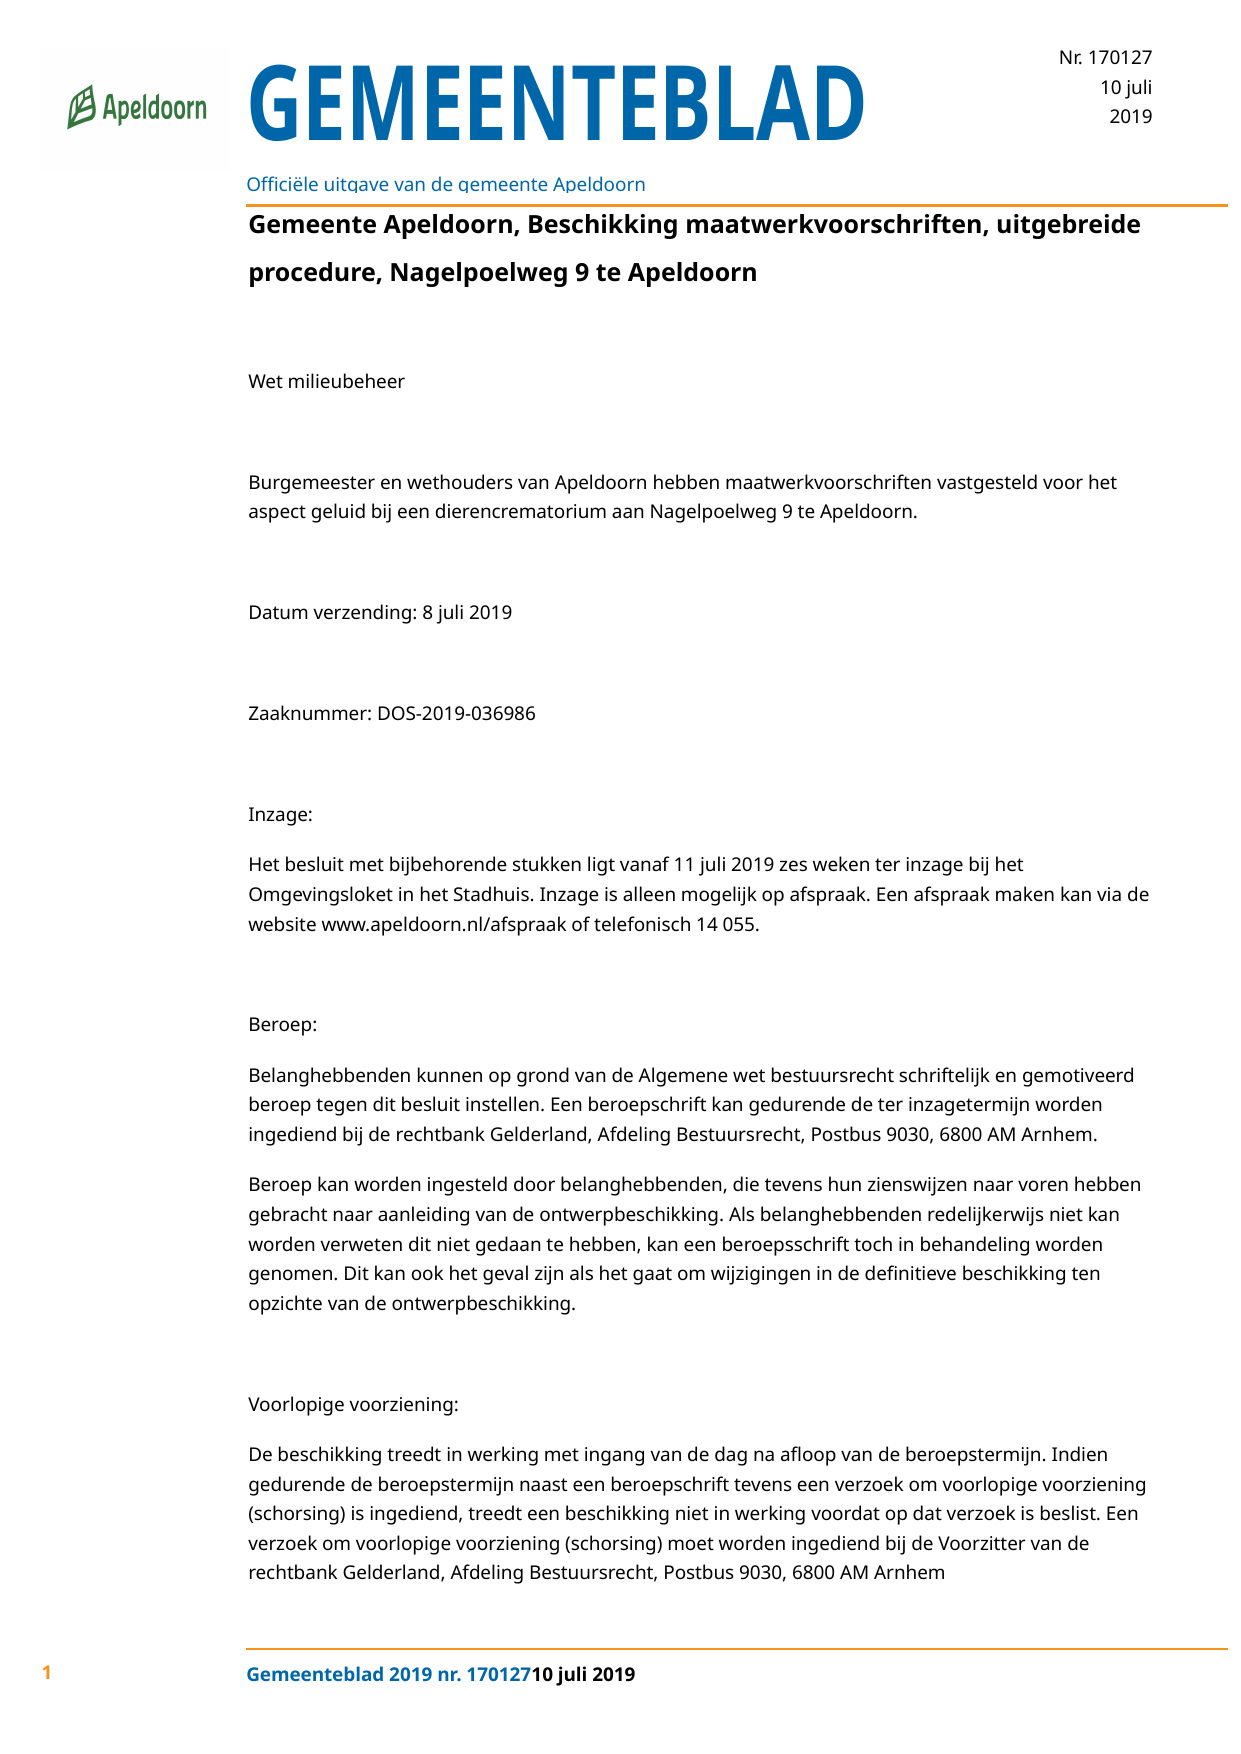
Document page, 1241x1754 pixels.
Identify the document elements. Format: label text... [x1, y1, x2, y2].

text Gemeente Apeldoorn, Beschikking maatwerkvoorschriften, uitgebreide procedure, Nagelpoelweg 9 te Apeldoorn [248, 207, 1152, 288]
text Belanghebbenden kunnen op grond van de Algemene wet bestuursrecht schriftelijk en gemotiveerd beroep tegen dit besluit instellen. Een beroepschrift kan gedurende de ter inzagetermijn worden ingediend bij de rechtbank Gelderland, Afdeling Bestuursrecht, Postbus 9030, 6800 AM Arnhem. [248, 1062, 1152, 1147]
text Beroep kan worden ingesteld door belanghebbenden, die tevens hun zienswijzen naar voren hebben gebracht naar aanleiding van de ontwerpbeschikking. Als belanghebbenden redelijkerwijs niet kan worden verweten dit niet gedaan te hebben, kan een beroepsschrift toch in behandeling worden genomen. Dit kan ook het geval zijn als het gaat om wijzigingen in de definitieve beschikking ten opzichte van de ontwerpbeschikking. [248, 1172, 1152, 1316]
text Wet milieubeheer [248, 368, 1152, 394]
text Beroep: [248, 1012, 1152, 1037]
text Inzage: [248, 801, 1152, 827]
text Voorlopige voorziening: [248, 1391, 1152, 1417]
text Burgemeester en wethouders van Apeldoorn hebben maatwerkvoorschriften vastgesteld voor het aspect geluid bij een dierencrematorium aan Nagelpoelweg 9 te Apeldoorn. [248, 469, 1152, 524]
picture [41, 47, 231, 172]
text Datum verzending: 8 juli 2019 [248, 599, 1152, 625]
text De beschikking treedt in werking met ingang van de dag na afloop van de beroepstermijn. Indien gedurende de beroepstermijn naast een beroepschrift tevens een verzoek om voorlopige voorziening (schorsing) is ingediend, treedt een beschikking niet in werking voordat op dat verzoek is beslist. Een verzoek om voorlopige voorziening (schorsing) moet worden ingediend bij de Voorzitter van de rechtbank Gelderland, Afdeling Bestuursrecht, Postbus 9030, 6800 AM Arnhem [248, 1441, 1152, 1585]
text Zaaknummer: DOS-2019-036986 [248, 700, 1152, 726]
text Het besluit met bijbehorende stukken ligt vanaf 11 juli 2019 zes weken ter inzage bij het Omgevingsloket in het Stadhuis. Inzage is alleen mogelijk op afspraak. Een afspraak maken kan via de website www.apeldoorn.nl/afspraak of telefonisch 14 055. [248, 852, 1152, 937]
